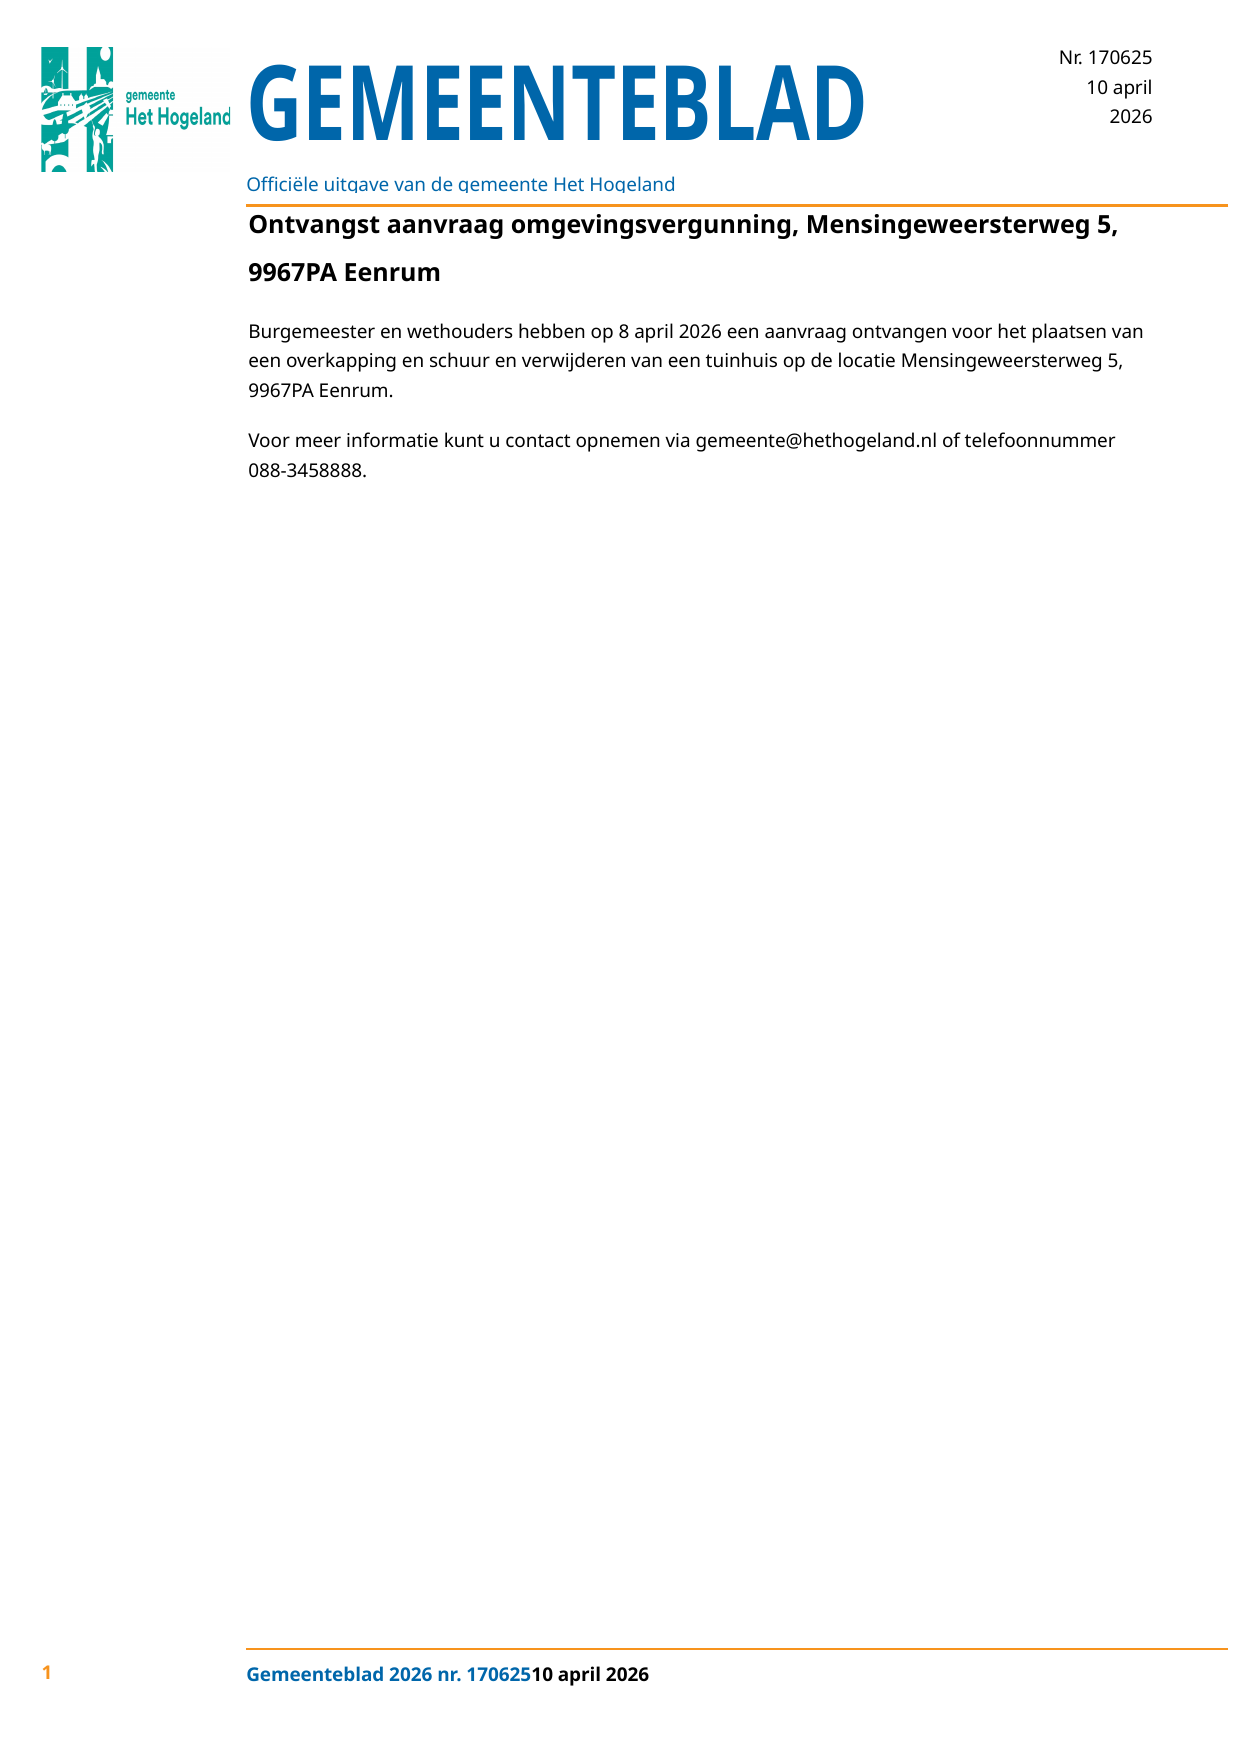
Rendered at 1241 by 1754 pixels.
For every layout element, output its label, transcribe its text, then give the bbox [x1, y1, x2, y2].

text Ontvangst aanvraag omgevingsvergunning, Mensingeweersterweg 5, 9967PA Eenrum [248, 207, 1152, 288]
text Voor meer informatie kunt u contact opnemen via gemeente@hethogeland.nl of telefoonnummer 088-3458888. [248, 427, 1152, 483]
text Burgemeester en wethouders hebben op 8 april 2026 een aanvraag ontvangen voor het plaatsen van een overkapping en schuur en verwijderen van een tuinhuis op de locatie Mensingeweersterweg 5, 9967PA Eenrum. [248, 318, 1152, 403]
picture [41, 47, 231, 172]
